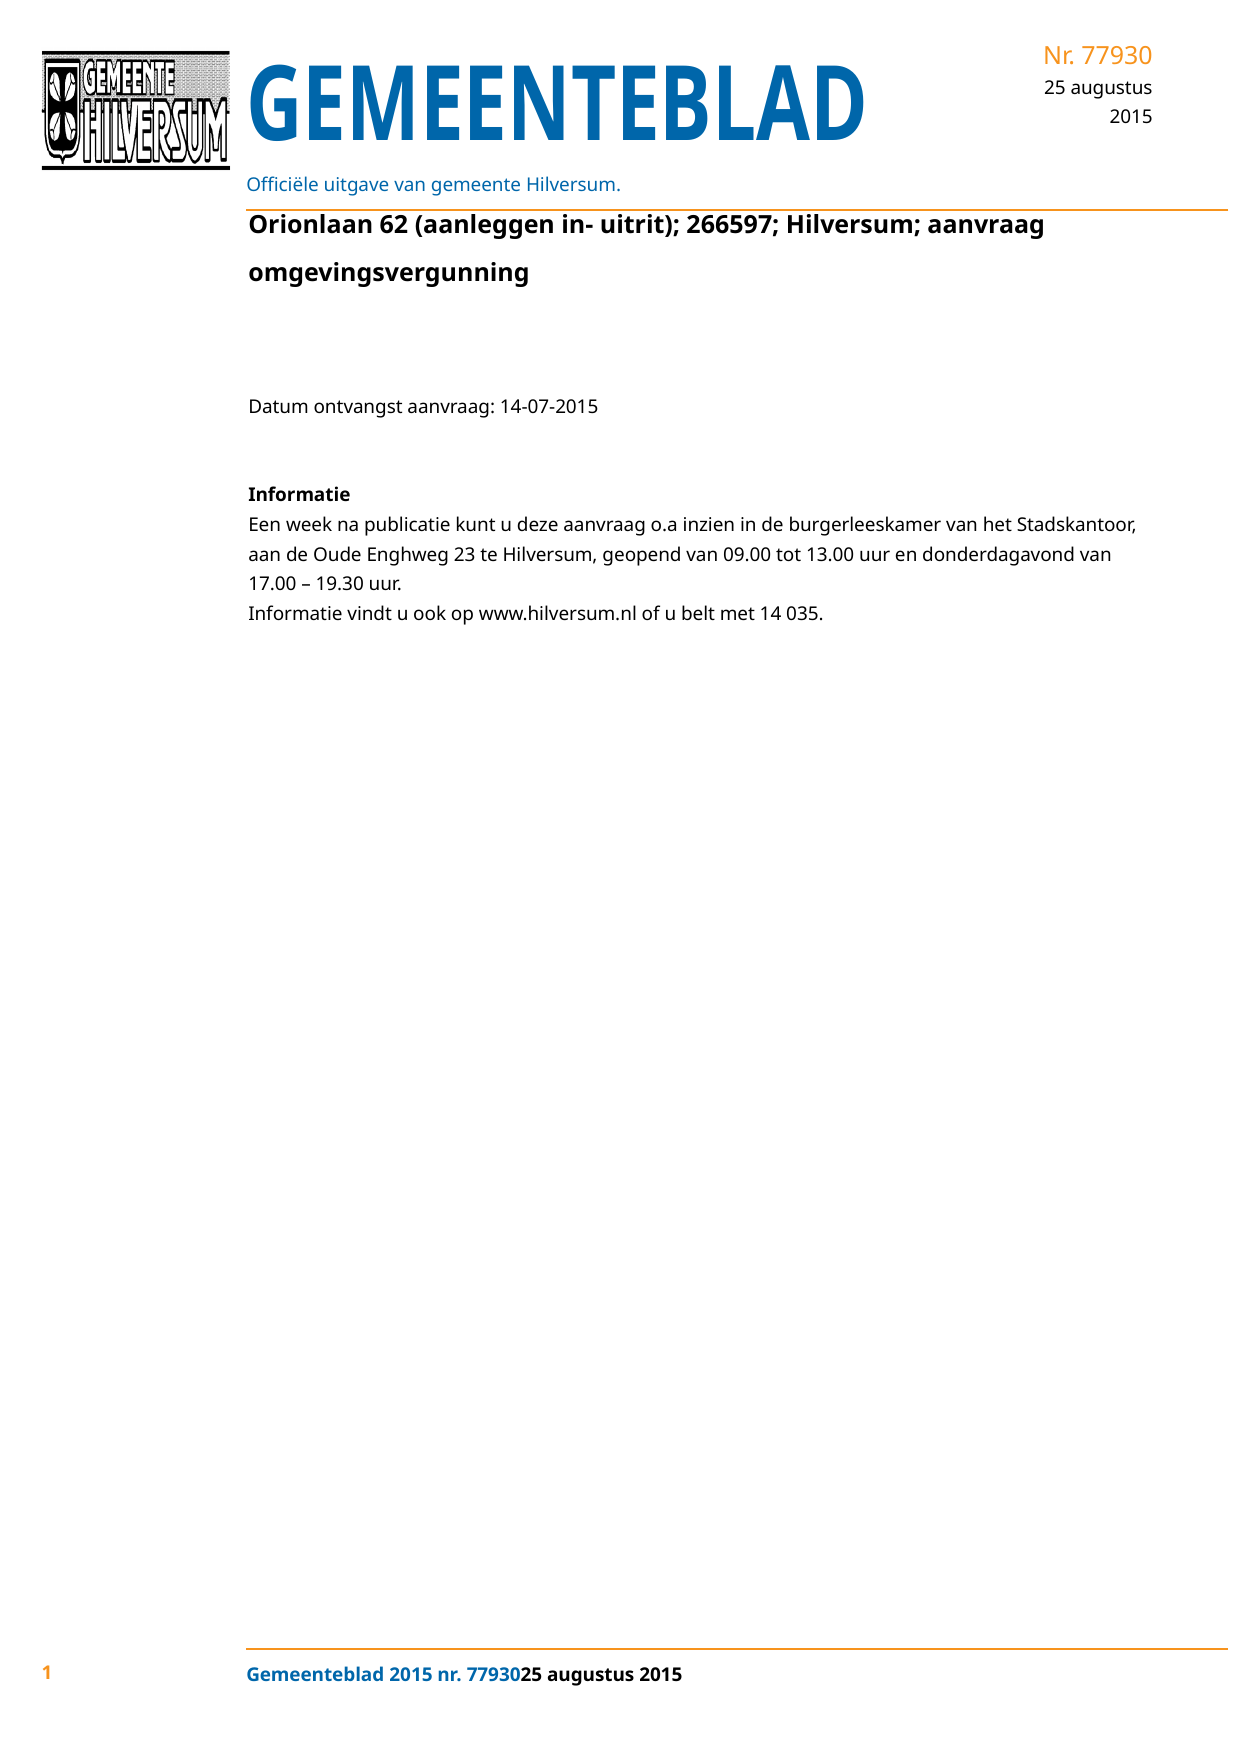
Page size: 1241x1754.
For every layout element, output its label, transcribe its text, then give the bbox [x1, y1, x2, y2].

picture [41, 47, 231, 172]
text aan de Oude Enghweg 23 te Hilversum, geopend van 09.00 tot 13.00 uur en donderdagavond van 17.00 – 19.30 uur. [248, 541, 1152, 596]
text Datum ontvangst aanvraag: 14-07-2015 [248, 393, 1152, 419]
text Orionlaan 62 (aanleggen in- uitrit); 266597; Hilversum; aanvraag omgevingsvergunning [248, 211, 1152, 288]
text Een week na publicatie kunt u deze aanvraag o.a inzien in de burgerleeskamer van het Stadskantoor, [248, 511, 1152, 537]
text Informatie vindt u ook op www.hilversum.nl of u belt met 14 035. [248, 600, 1152, 626]
text Informatie [248, 482, 1152, 507]
